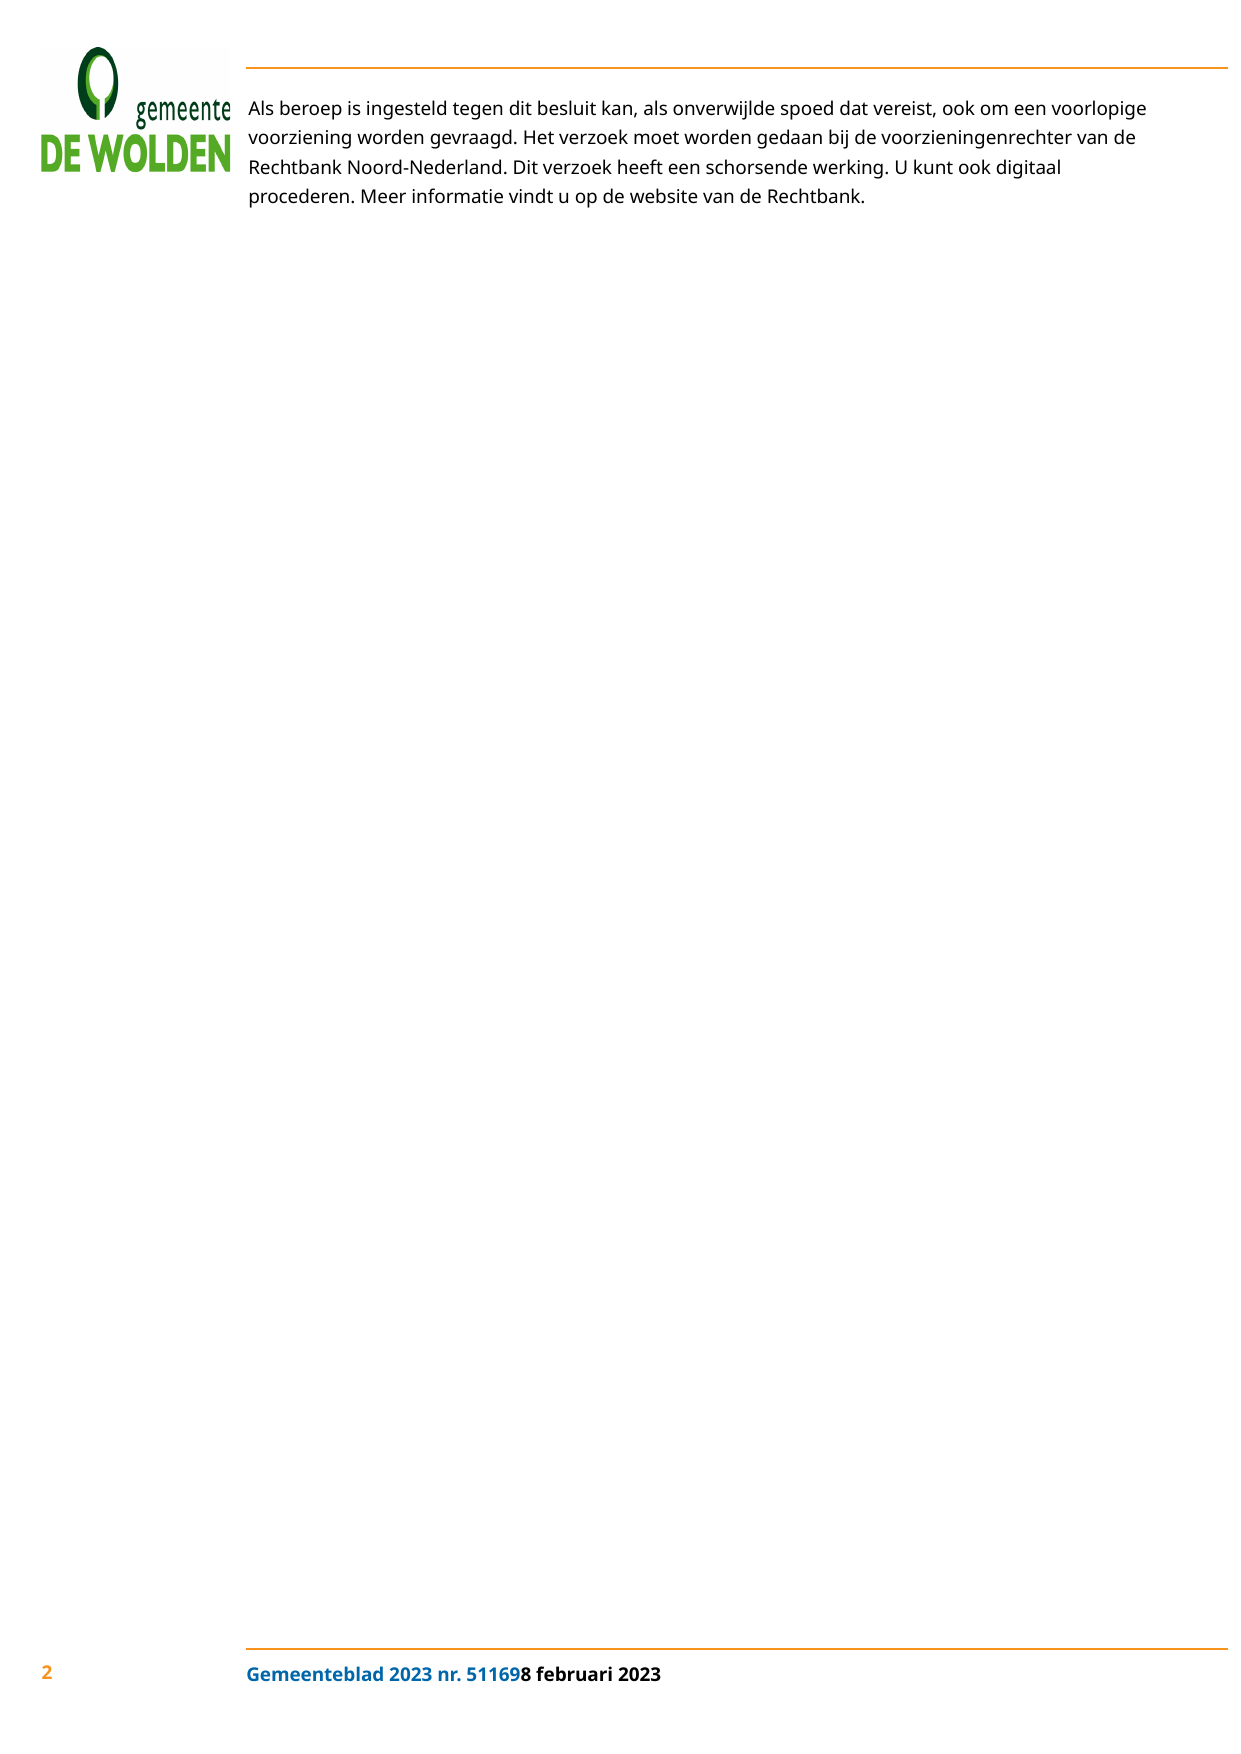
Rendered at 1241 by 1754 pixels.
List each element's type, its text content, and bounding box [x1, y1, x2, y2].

text Als beroep is ingesteld tegen dit besluit kan, als onverwijlde spoed dat vereist, ook om een voorlopige voorziening worden gevraagd. Het verzoek moet worden gedaan bij de voorzieningenrechter van de Rechtbank Noord-Nederland. Dit verzoek heeft een schorsende werking. U kunt ook digitaal procederen. Meer informatie vindt u op de website van de Rechtbank. [248, 95, 1152, 209]
picture [41, 47, 231, 172]
